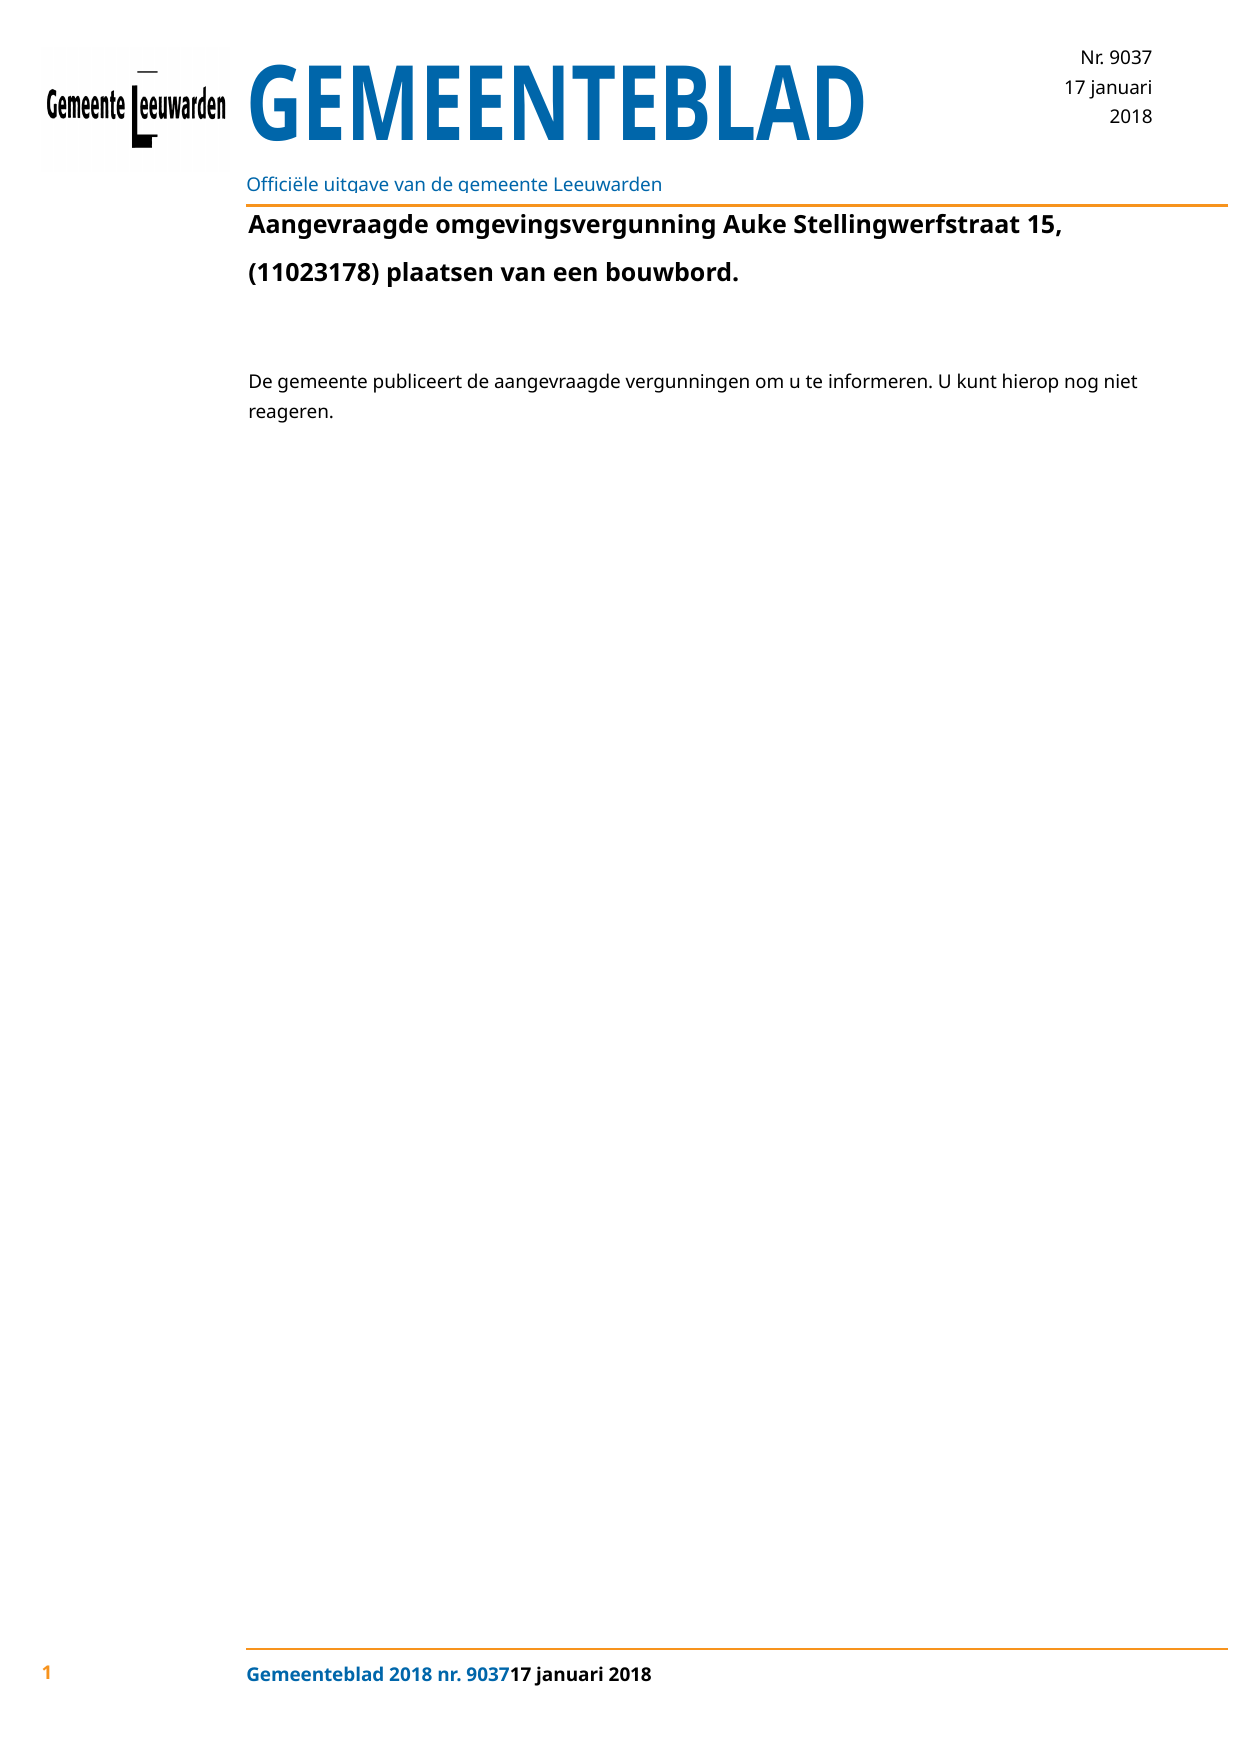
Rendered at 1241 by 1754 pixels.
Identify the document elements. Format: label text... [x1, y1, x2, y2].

picture [41, 47, 231, 172]
text De gemeente publiceert de aangevraagde vergunningen om u te informeren. U kunt hierop nog niet reageren. [248, 368, 1152, 424]
text Aangevraagde omgevingsvergunning Auke Stellingwerfstraat 15, (11023178) plaatsen van een bouwbord. [248, 207, 1152, 288]
